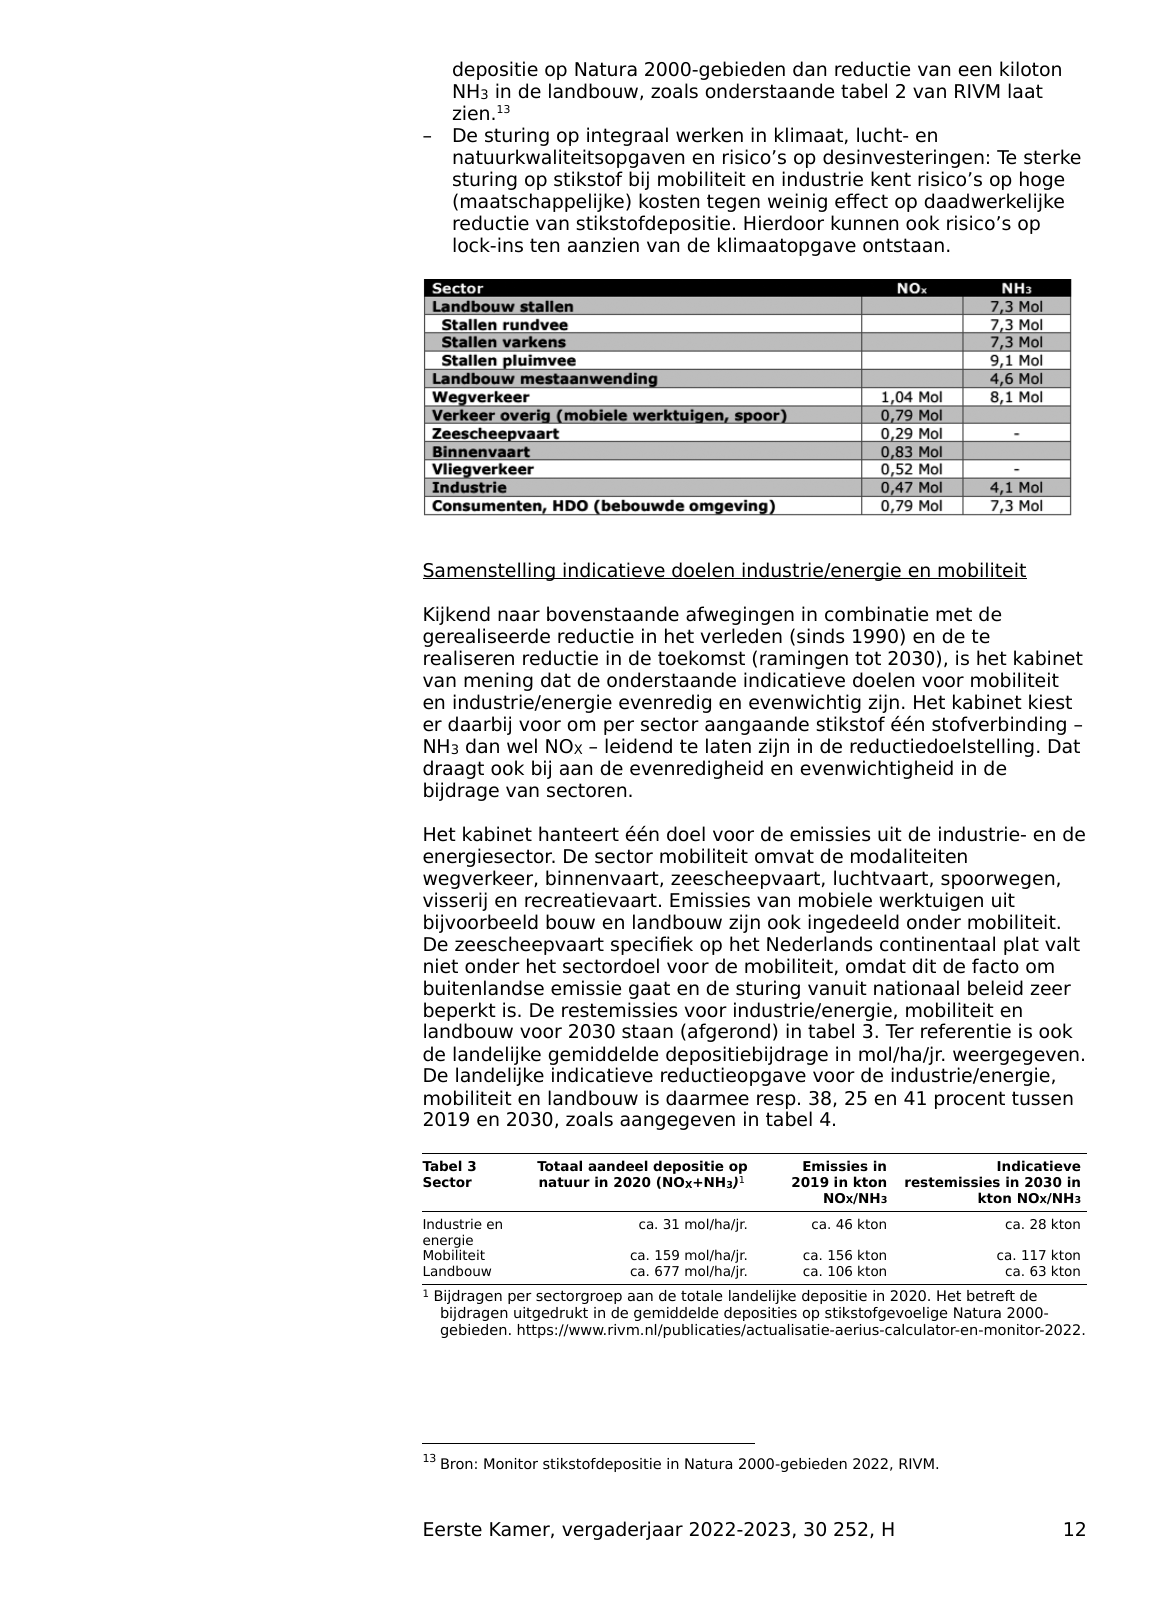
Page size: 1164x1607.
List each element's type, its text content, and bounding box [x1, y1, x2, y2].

table_cell ca. 159 mol/ha/jr. [507, 1248, 754, 1264]
table_cell ca. 677 mol/ha/jr. [507, 1264, 754, 1284]
table_header Indicatieve restemissies in 2030 in kton NOX/NH3 [893, 1154, 1087, 1211]
table_cell 1 Bijdragen per sectorgroep aan de totale landelijke depositie in 2020. Het betreft de bijdragen uitgedrukt in de gemiddelde deposities op stikstofgevoelige Natura 2000-gebieden. https://www.rivm.nl/publicaties/actualisatie-aerius-calculator-en-monitor-2022. [422, 1285, 1087, 1339]
table_cell ca. 28 kton [893, 1212, 1087, 1248]
text – De sturing op integraal werken in klimaat, lucht- en natuurkwaliteitsopgaven en risico’s op desinvesteringen: Te sterke sturing op stikstof bij mobiliteit en industrie kent risico’s op hoge (maatschappelijke) kosten tegen weinig effect op daadwerkelijke reductie van stikstofdepositie. Hierdoor kunnen ook risico’s op lock-ins ten aanzien van de klimaatopgave ontstaan. [422, 125, 1087, 257]
table_cell ca. 117 kton [893, 1248, 1087, 1264]
table_cell Landbouw [422, 1264, 507, 1284]
table_cell ca. 31 mol/ha/jr. [507, 1212, 754, 1248]
table_cell Industrie en energie [422, 1212, 507, 1248]
table_cell Mobiliteit [422, 1248, 507, 1264]
table_cell ca. 106 kton [754, 1264, 893, 1284]
table_header Emissies in 2019 in kton NOX/NH3 [754, 1154, 893, 1211]
table_header Totaal aandeel depositie op natuur in 2020 (NOX+NH3)1 [507, 1154, 754, 1211]
text Bron: Monitor stikstofdepositie in Natura 2000-gebieden 2022, RIVM. [422, 1452, 1087, 1474]
text Kijkend naar bovenstaande afwegingen in combinatie met de gerealiseerde reductie in het verleden (sinds 1990) en de te realiseren reductie in de toekomst (ramingen tot 2030), is het kabinet van mening dat de onderstaande indicatieve doelen voor mobiliteit en industrie/energie evenredig en evenwichtig zijn. Het kabinet kiest er daarbij voor om per sector aangaande stikstof één stofverbinding – NH3 dan wel NOX – leidend te laten zijn in de reductiedoelstelling. Dat draagt ook bij aan de evenredigheid en evenwichtigheid in de bijdrage van sectoren. [422, 604, 1087, 801]
table_cell ca. 156 kton [754, 1248, 893, 1264]
text Het kabinet hanteert één doel voor de emissies uit de industrie- en de energiesector. De sector mobiliteit omvat de modaliteiten wegverkeer, binnenvaart, zeescheepvaart, luchtvaart, spoorwegen, visserij en recreatievaart. Emissies van mobiele werktuigen uit bijvoorbeeld bouw en landbouw zijn ook ingedeeld onder mobiliteit. De zeescheepvaart specifiek op het Nederlands continentaal plat valt niet onder het sectordoel voor de mobiliteit, omdat dit de facto om buitenlandse emissie gaat en de sturing vanuit nationaal beleid zeer beperkt is. De restemissies voor industrie/energie, mobiliteit en landbouw voor 2030 staan (afgerond) in tabel 3. Ter referentie is ook de landelijke gemiddelde depositiebijdrage in mol/ha/jr. weergegeven. De landelijke indicatieve reductieopgave voor de industrie/energie, mobiliteit en landbouw is daarmee resp. 38, 25 en 41 procent tussen 2019 en 2030, zoals aangegeven in tabel 4. [422, 824, 1087, 1131]
subtitle Samenstelling indicatieve doelen industrie/energie en mobiliteit [422, 559, 1087, 581]
table_cell ca. 63 kton [893, 1264, 1087, 1284]
text depositie op Natura 2000-gebieden dan reductie van een kiloton NH3 in de landbouw, zoals onderstaande tabel 2 van RIVM laat zien. [422, 59, 1087, 125]
table_header Tabel 3 Sector [422, 1154, 507, 1211]
table_cell ca. 46 kton [754, 1212, 893, 1248]
picture [422, 279, 1072, 516]
